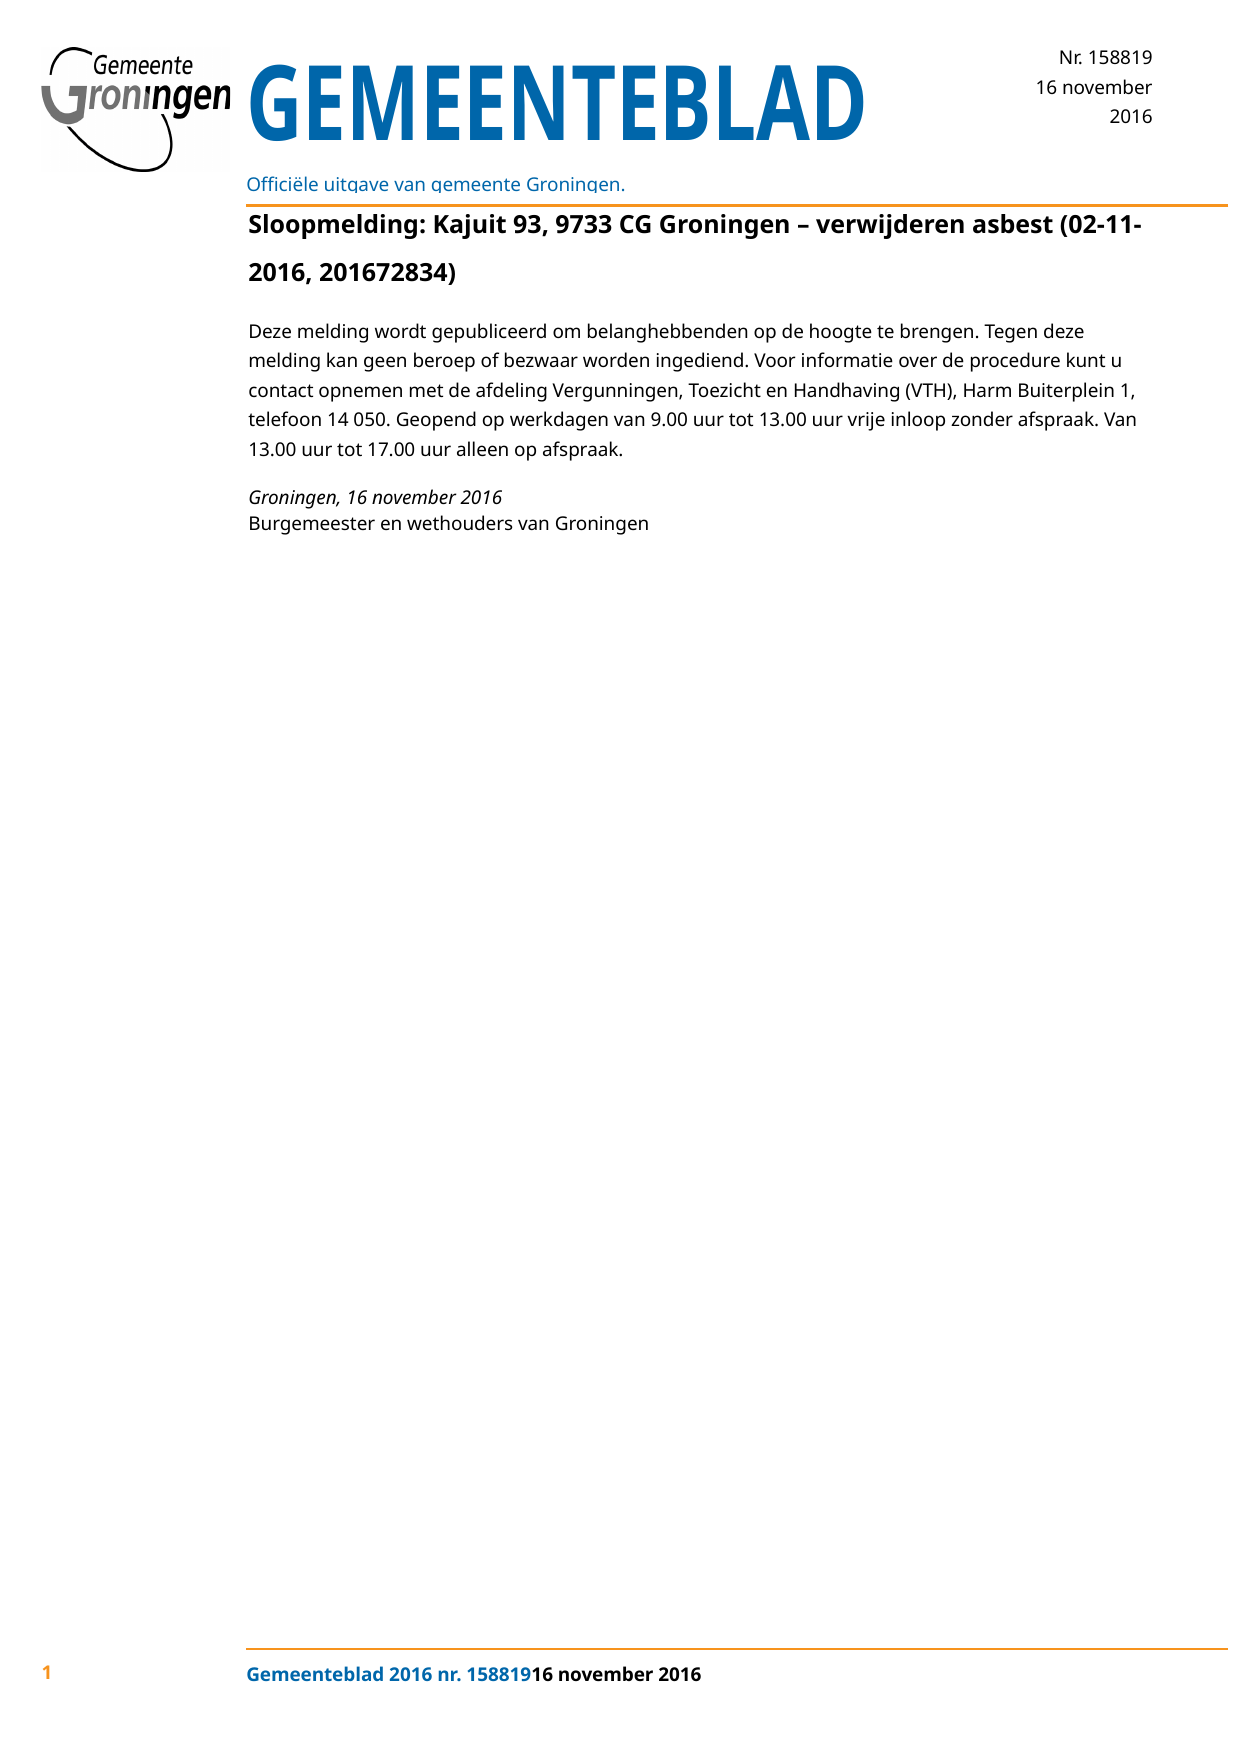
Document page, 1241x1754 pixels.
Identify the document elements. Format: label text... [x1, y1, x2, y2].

picture [41, 47, 231, 172]
text Deze melding wordt gepubliceerd om belanghebbenden op de hoogte te brengen. Tegen deze melding kan geen beroep of bezwaar worden ingediend. Voor informatie over de procedure kunt u contact opnemen met de afdeling Vergunningen, Toezicht en Handhaving (VTH), Harm Buiterplein 1, telefoon 14 050. Geopend op werkdagen van 9.00 uur tot 13.00 uur vrije inloop zonder afspraak. Van 13.00 uur tot 17.00 uur alleen op afspraak. [248, 318, 1152, 462]
text Groningen, 16 november 2016 [248, 484, 1152, 510]
text Burgemeester en wethouders van Groningen [248, 510, 1152, 536]
text Sloopmelding: Kajuit 93, 9733 CG Groningen – verwijderen asbest (02-11-2016, 201672834) [248, 207, 1152, 288]
